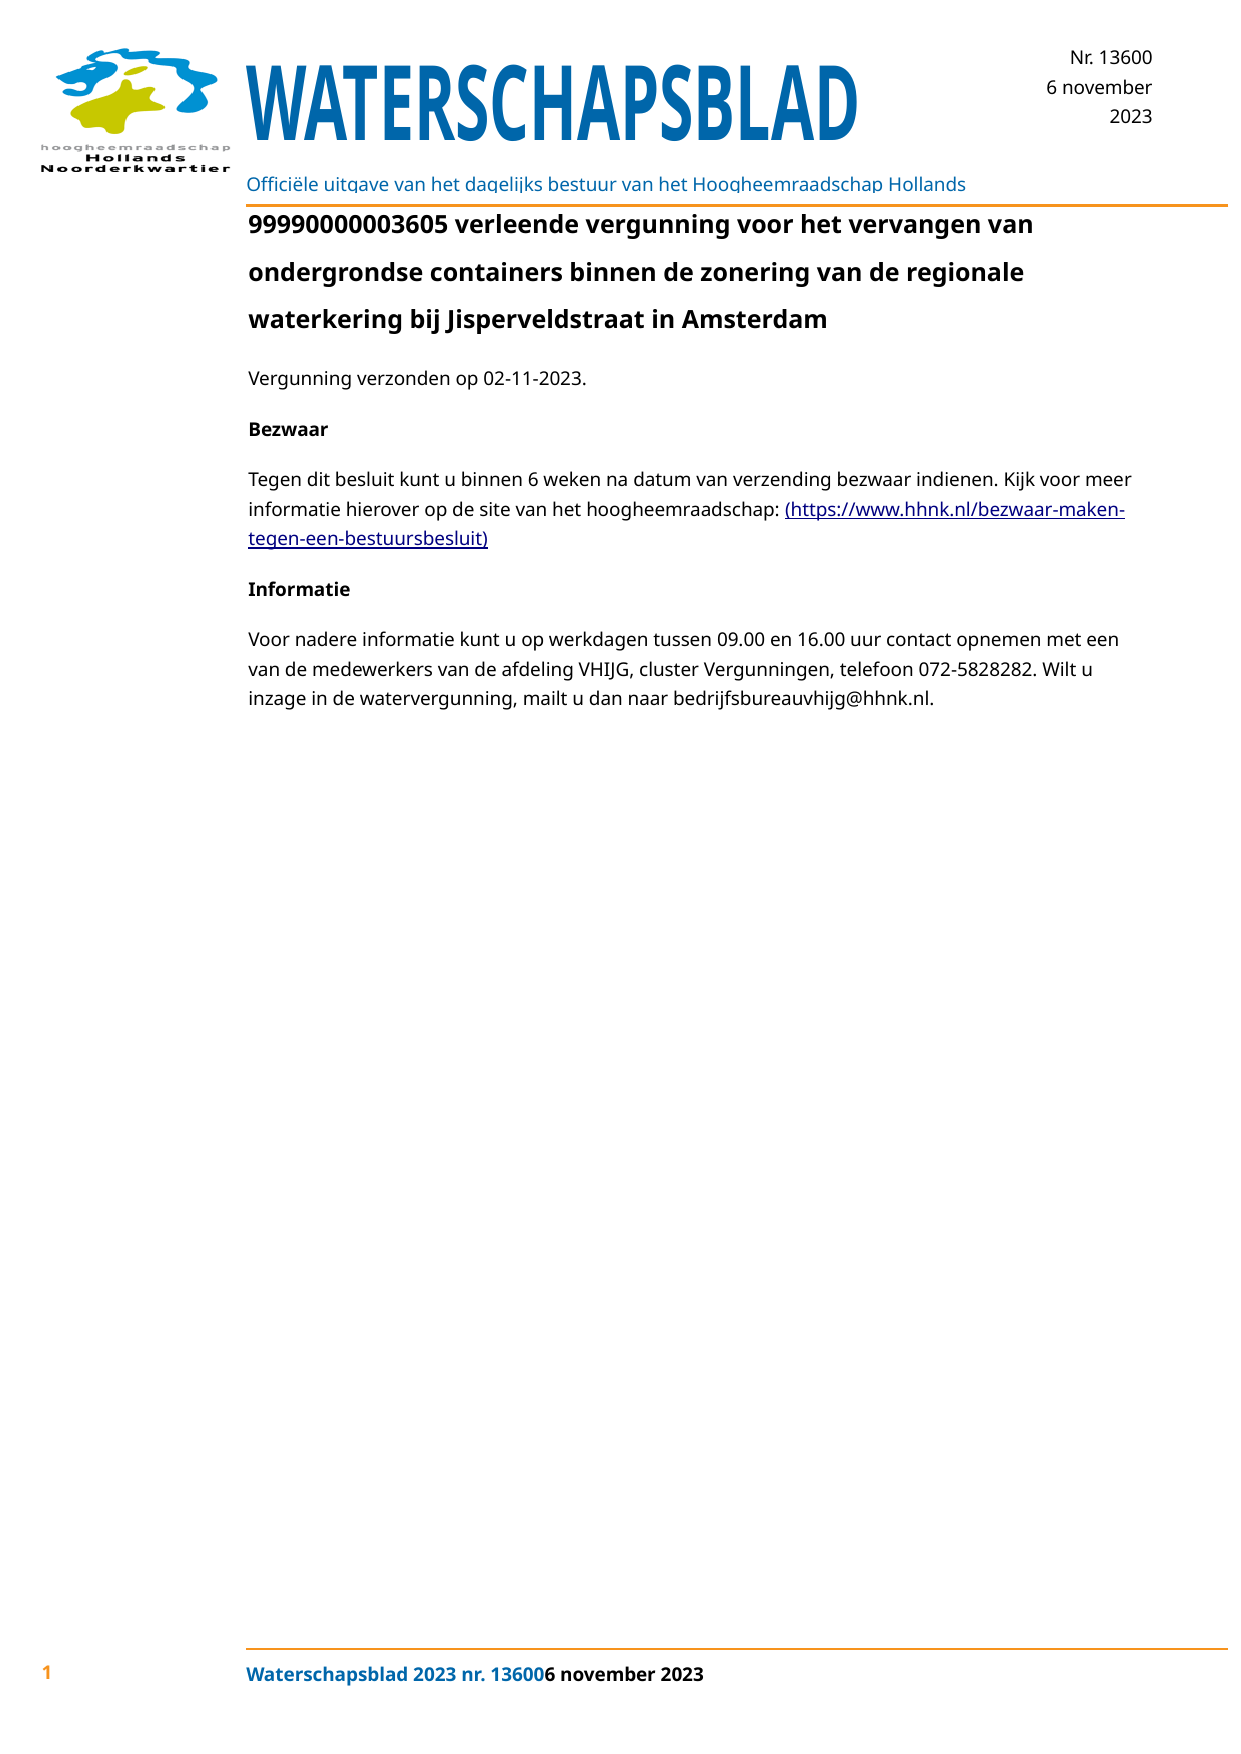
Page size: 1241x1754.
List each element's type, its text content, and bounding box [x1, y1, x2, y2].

text Informatie [248, 576, 1152, 602]
text 99990000003605 verleende vergunning voor het vervangen van ondergrondse containers binnen de zonering van de regionale waterkering bij Jisperveldstraat in Amsterdam [248, 207, 1152, 336]
text Tegen dit besluit kunt u binnen 6 weken na datum van verzending bezwaar indienen. Kijk voor meer informatie hierover op de site van het hoogheemraadschap: (https://www.hhnk.nl/bezwaar-maken-tegen-een-bestuursbesluit) [248, 466, 1152, 551]
picture [41, 47, 231, 172]
text Voor nadere informatie kunt u op werkdagen tussen 09.00 en 16.00 uur contact opnemen met een van de medewerkers van de afdeling VHIJG, cluster Vergunningen, telefoon 072-5828282. Wilt u inzage in de watervergunning, mailt u dan naar bedrijfsbureauvhijg@hhnk.nl. [248, 626, 1152, 711]
text Vergunning verzonden op 02-11-2023. [248, 366, 1152, 391]
text Bezwaar [248, 416, 1152, 442]
